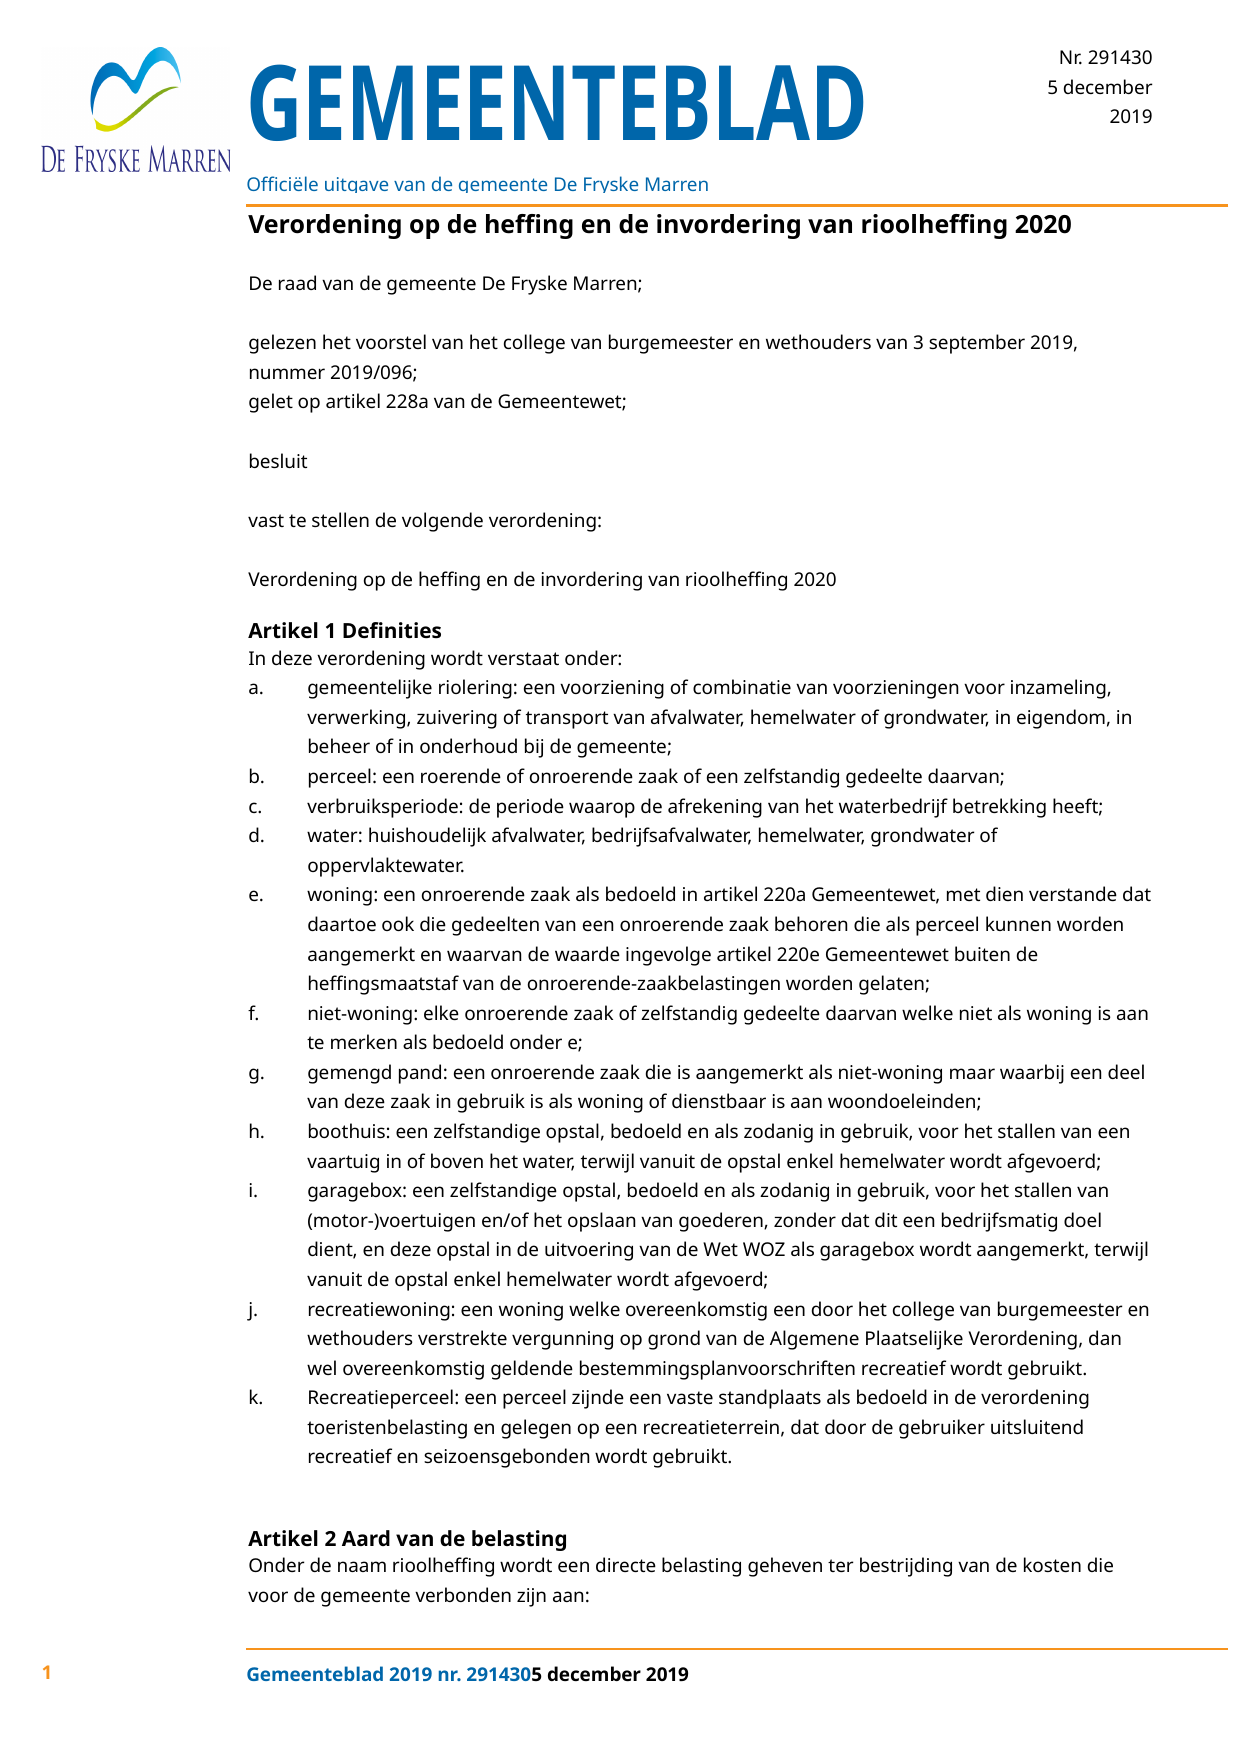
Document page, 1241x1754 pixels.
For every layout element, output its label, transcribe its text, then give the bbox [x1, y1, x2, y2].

list water: huishoudelijk afvalwater, bedrijfsafvalwater, hemelwater, grondwater of oppervlaktewater. [248, 822, 1152, 878]
list gemeentelijke riolering: een voorziening of combinatie van voorzieningen voor inzameling, verwerking, zuivering of transport van afvalwater, hemelwater of grondwater, in eigendom, in beheer of in onderhoud bij de gemeente; [248, 674, 1152, 759]
text Verordening op de heffing en de invordering van rioolheffing 2020 [248, 207, 1152, 241]
text besluit [248, 448, 1152, 473]
list Recreatieperceel: een perceel zijnde een vaste standplaats als bedoeld in de verordening toeristenbelasting en gelegen op een recreatieterrein, dat door de gebruiker uitsluitend recreatief en seizoensgebonden wordt gebruikt. [248, 1384, 1152, 1469]
list boothuis: een zelfstandige opstal, bedoeld en als zodanig in gebruik, voor het stallen van een vaartuig in of boven het water, terwijl vanuit de opstal enkel hemelwater wordt afgevoerd; [248, 1118, 1152, 1174]
text Artikel 2 Aard van de belasting [248, 1524, 1152, 1552]
text Artikel 1 Definities [248, 617, 1152, 645]
list garagebox: een zelfstandige opstal, bedoeld en als zodanig in gebruik, voor het stallen van (motor-)voertuigen en/of het opslaan van goederen, zonder dat dit een bedrijfsmatig doel dient, en deze opstal in de uitvoering van de Wet WOZ als garagebox wordt aangemerkt, terwijl vanuit de opstal enkel hemelwater wordt afgevoerd; [248, 1177, 1152, 1292]
list niet-woning: elke onroerende zaak of zelfstandig gedeelte daarvan welke niet als woning is aan te merken als bedoeld onder e; [248, 1000, 1152, 1055]
list gemengd pand: een onroerende zaak die is aangemerkt als niet-woning maar waarbij een deel van deze zaak in gebruik is als woning of dienstbaar is aan woondoeleinden; [248, 1059, 1152, 1114]
picture [41, 47, 231, 172]
text gelet op artikel 228a van de Gemeentewet; [248, 389, 1152, 414]
text De raad van de gemeente De Fryske Marren; [248, 270, 1152, 296]
list recreatiewoning: een woning welke overeenkomstig een door het college van burgemeester en wethouders verstrekte vergunning op grond van de Algemene Plaatselijke Verordening, dan wel overeenkomstig geldende bestemmingsplanvoorschriften recreatief wordt gebruikt. [248, 1296, 1152, 1381]
text vast te stellen de volgende verordening: [248, 507, 1152, 533]
list verbruiksperiode: de periode waarop de afrekening van het waterbedrijf betrekking heeft; [248, 793, 1152, 819]
text Onder de naam rioolheffing wordt een directe belasting geheven ter bestrijding van de kosten die voor de gemeente verbonden zijn aan: [248, 1552, 1152, 1607]
text Verordening op de heffing en de invordering van rioolheffing 2020 [248, 566, 1152, 592]
text In deze verordening wordt verstaat onder: [248, 645, 1152, 671]
list perceel: een roerende of onroerende zaak of een zelfstandig gedeelte daarvan; [248, 763, 1152, 789]
list woning: een onroerende zaak als bedoeld in artikel 220a Gemeentewet, met dien verstande dat daartoe ook die gedeelten van een onroerende zaak behoren die als perceel kunnen worden aangemerkt en waarvan de waarde ingevolge artikel 220e Gemeentewet buiten de heffingsmaatstaf van de onroerende-zaakbelastingen worden gelaten; [248, 882, 1152, 996]
text gelezen het voorstel van het college van burgemeester en wethouders van 3 september 2019, nummer 2019/096; [248, 329, 1152, 385]
